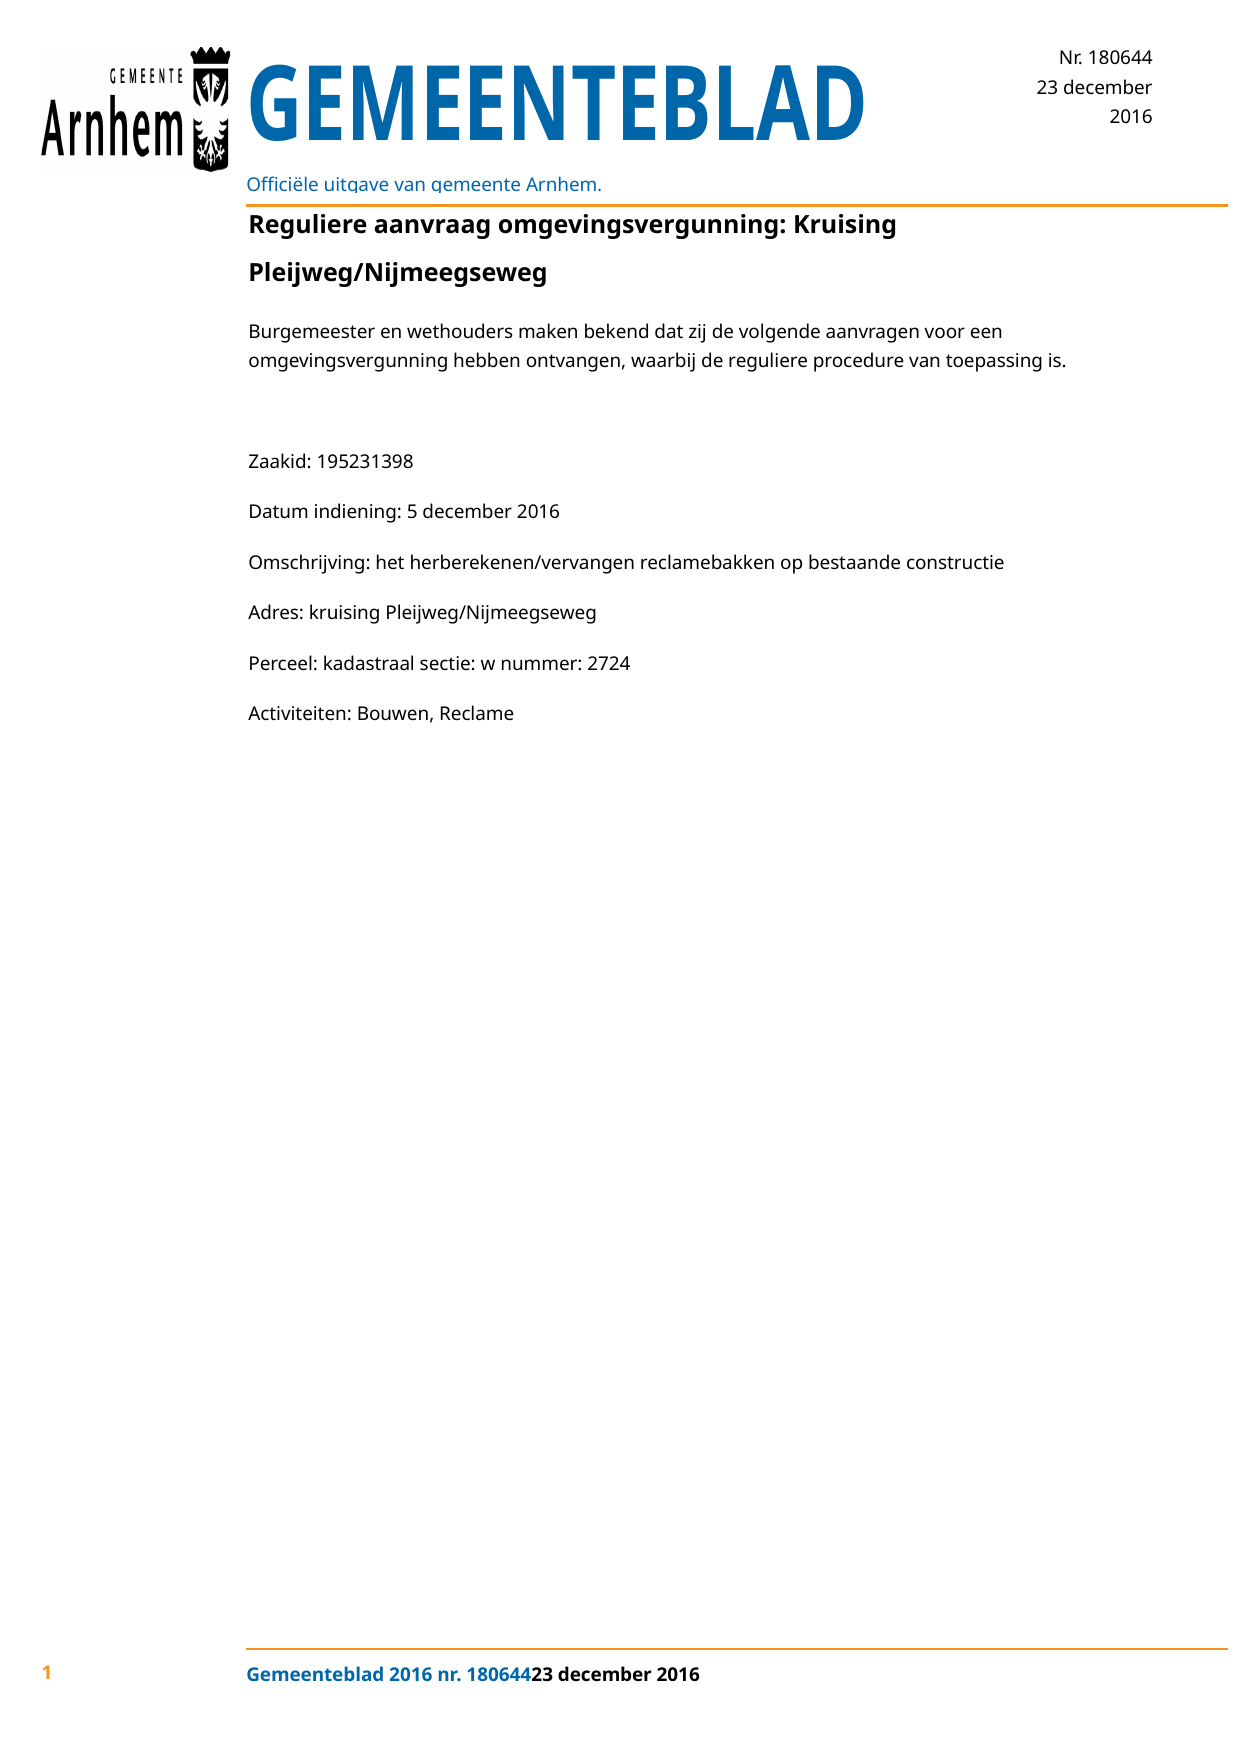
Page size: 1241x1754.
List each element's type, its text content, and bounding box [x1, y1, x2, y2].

text Omschrijving: het herberekenen/vervangen reclamebakken op bestaande constructie [248, 549, 1152, 575]
text Zaakid: 195231398 [248, 448, 1152, 474]
text Perceel: kadastraal sectie: w nummer: 2724 [248, 650, 1152, 676]
text Reguliere aanvraag omgevingsvergunning: Kruising Pleijweg/Nijmeegseweg [248, 207, 1152, 288]
text Activiteiten: Bouwen, Reclame [248, 700, 1152, 726]
text Datum indiening: 5 december 2016 [248, 499, 1152, 524]
picture [41, 47, 231, 172]
text Adres: kruising Pleijweg/Nijmeegseweg [248, 599, 1152, 625]
text Burgemeester en wethouders maken bekend dat zij de volgende aanvragen voor een omgevingsvergunning hebben ontvangen, waarbij de reguliere procedure van toepassing is. [248, 318, 1152, 373]
